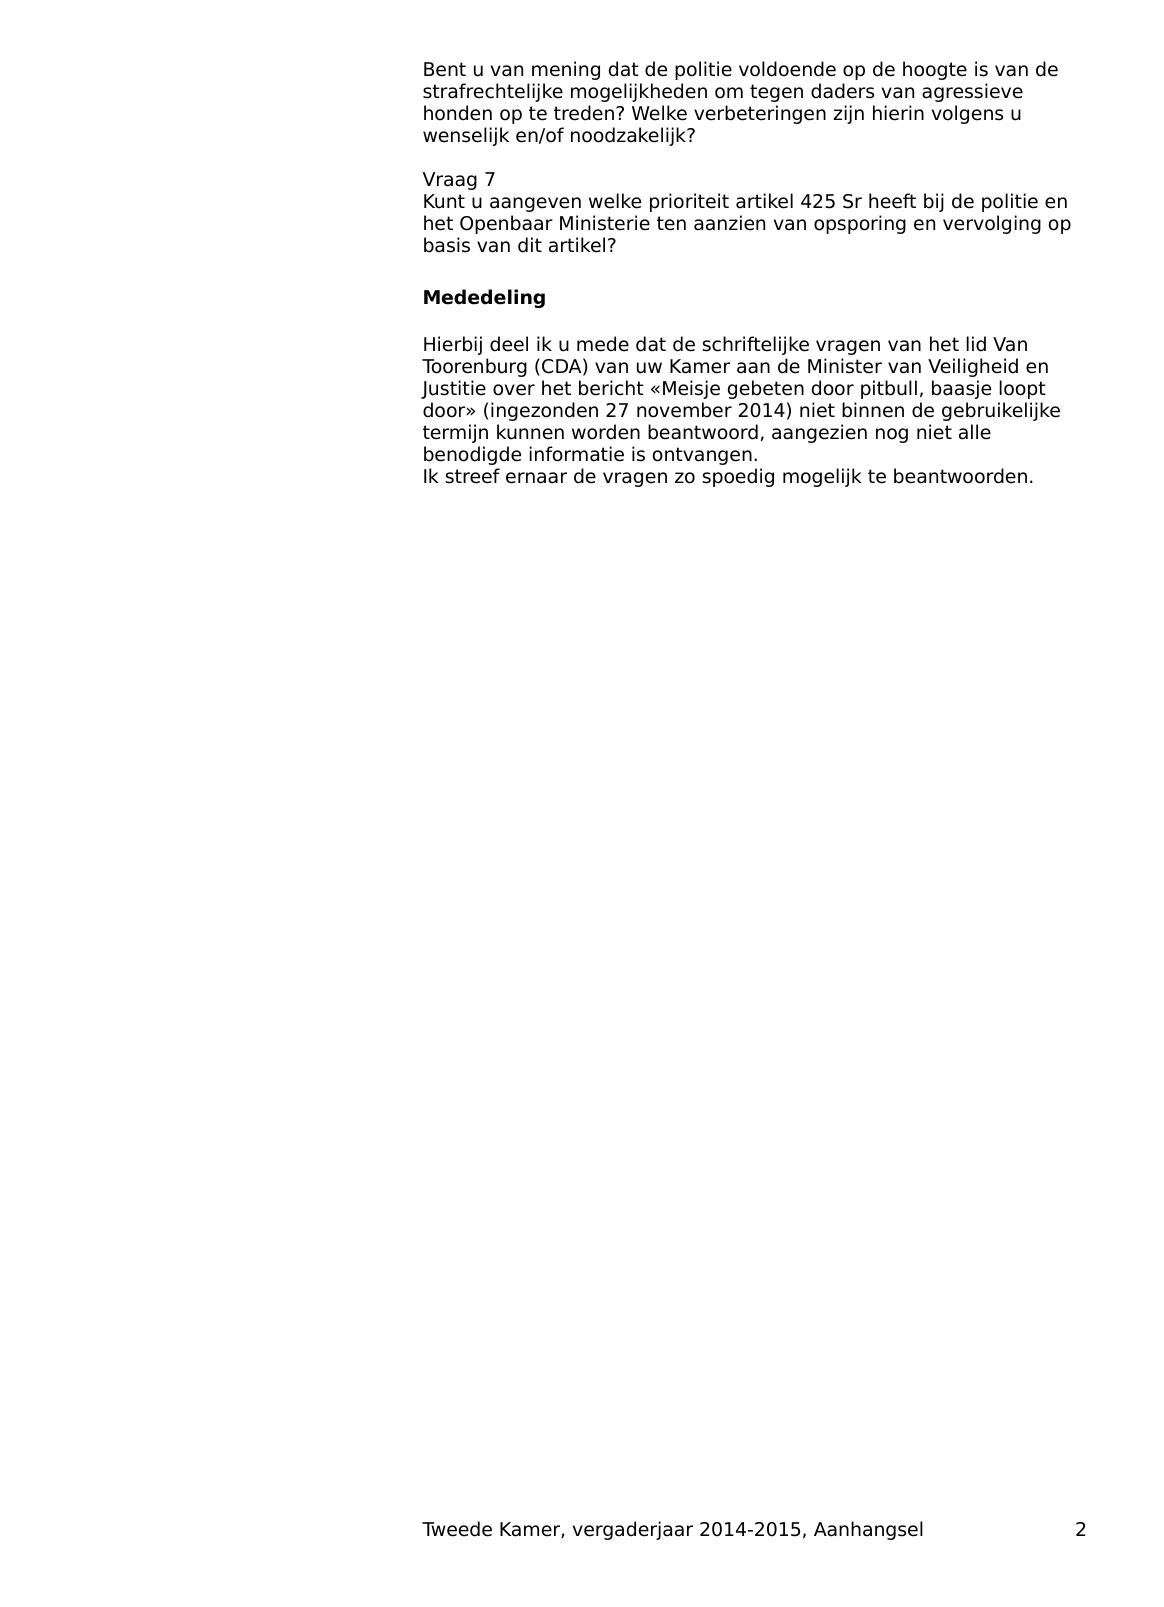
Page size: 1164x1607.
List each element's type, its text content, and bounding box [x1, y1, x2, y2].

text Ik streef ernaar de vragen zo spoedig mogelijk te beantwoorden. [422, 466, 1087, 488]
text Bent u van mening dat de politie voldoende op de hoogte is van de strafrechtelijke mogelijkheden om tegen daders van agressieve honden op te treden? Welke verbeteringen zijn hierin volgens u wenselijk en/of noodzakelijk? [422, 59, 1087, 147]
text Vraag 7 [422, 169, 1087, 191]
subtitle Mededeling [422, 287, 1087, 309]
text Kunt u aangeven welke prioriteit artikel 425 Sr heeft bij de politie en het Openbaar Ministerie ten aanzien van opsporing en vervolging op basis van dit artikel? [422, 191, 1087, 257]
text Hierbij deel ik u mede dat de schriftelijke vragen van het lid Van Toorenburg (CDA) van uw Kamer aan de Minister van Veiligheid en Justitie over het bericht «Meisje gebeten door pitbull, baasje loopt door» (ingezonden 27 november 2014) niet binnen de gebruikelijke termijn kunnen worden beantwoord, aangezien nog niet alle benodigde informatie is ontvangen. [422, 334, 1087, 466]
